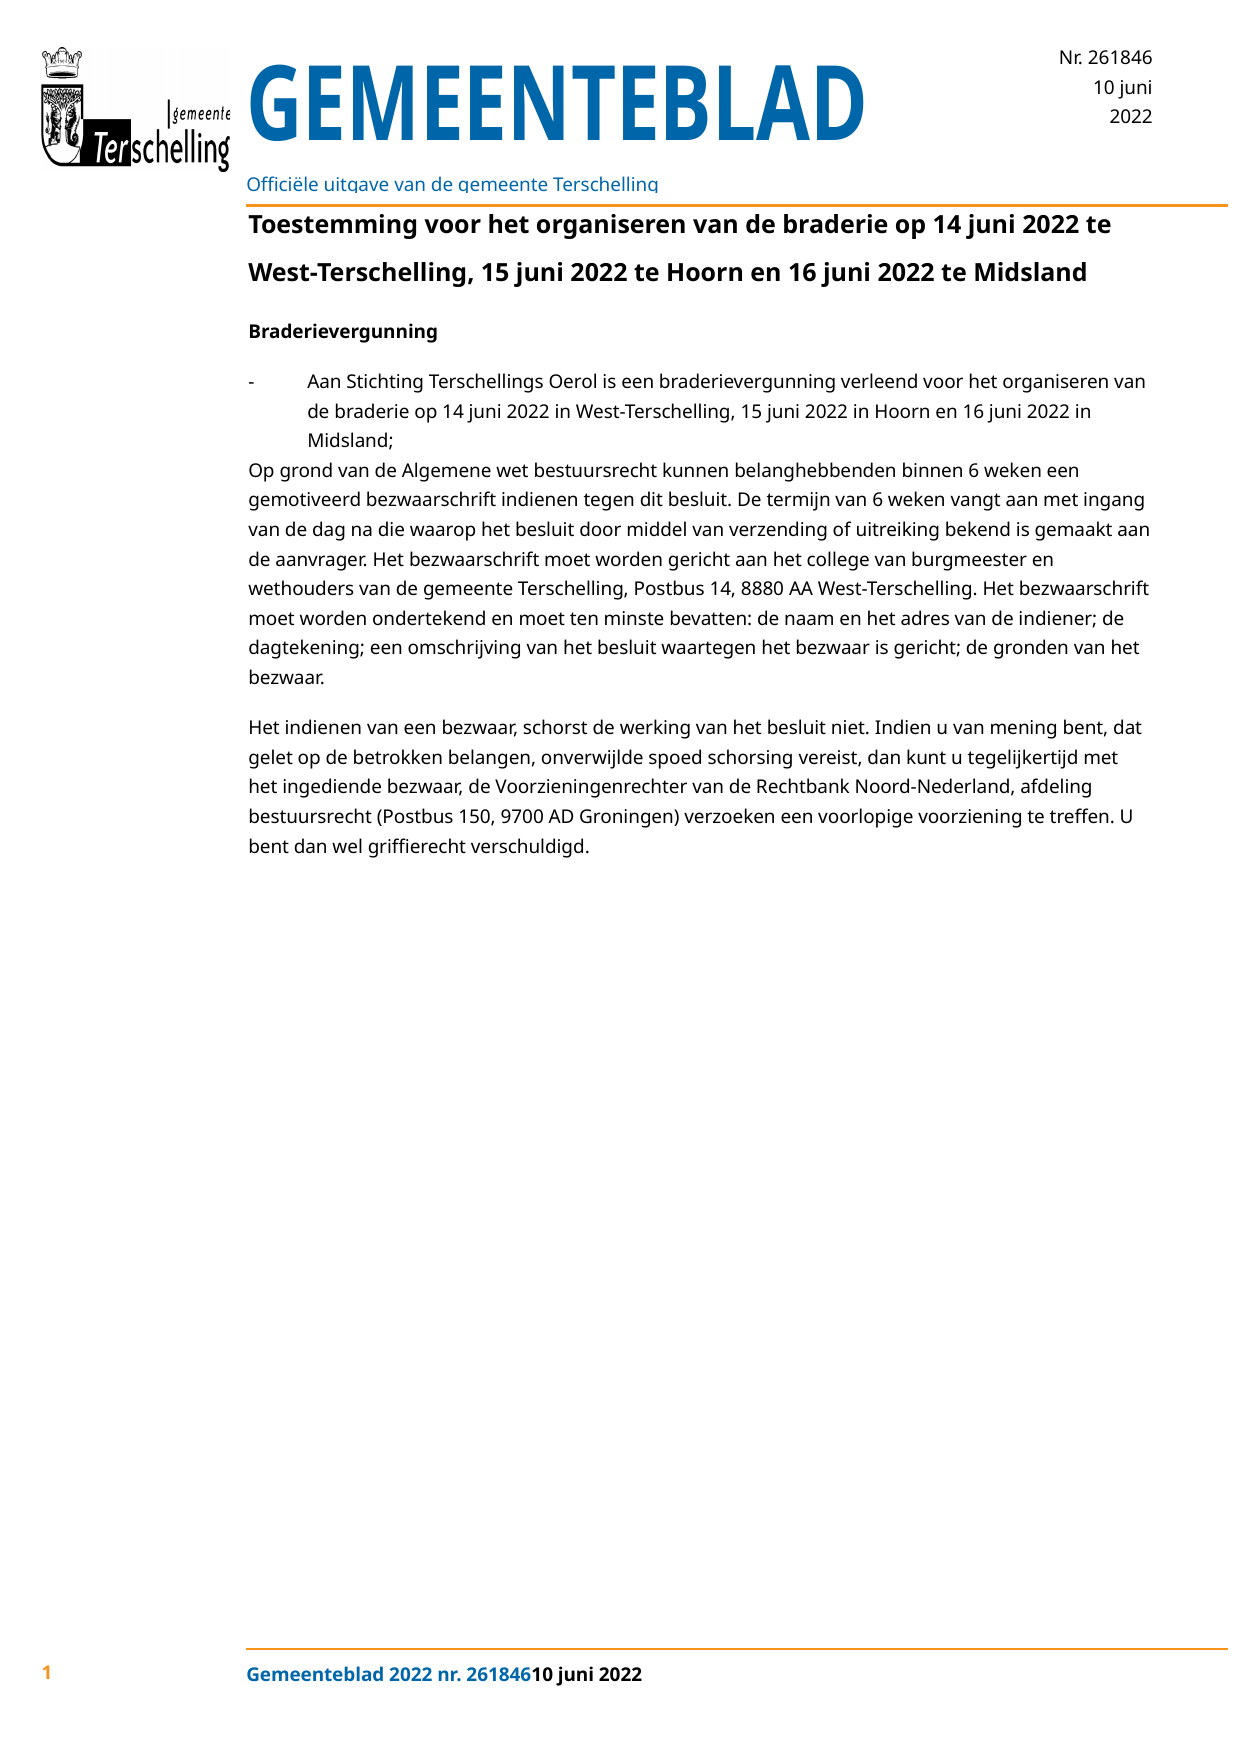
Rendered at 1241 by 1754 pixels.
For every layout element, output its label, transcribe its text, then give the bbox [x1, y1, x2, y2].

text Op grond van de Algemene wet bestuursrecht kunnen belanghebbenden binnen 6 weken een gemotiveerd bezwaarschrift indienen tegen dit besluit. De termijn van 6 weken vangt aan met ingang van de dag na die waarop het besluit door middel van verzending of uitreiking bekend is gemaakt aan de aanvrager. Het bezwaarschrift moet worden gericht aan het college van burgmeester en wethouders van de gemeente Terschelling, Postbus 14, 8880 AA West-Terschelling. Het bezwaarschrift moet worden ondertekend en moet ten minste bevatten: de naam en het adres van de indiener; de dagtekening; een omschrijving van het besluit waartegen het bezwaar is gericht; de gronden van het bezwaar. [248, 457, 1152, 690]
text Braderievergunning [248, 318, 1152, 344]
list Aan Stichting Terschellings Oerol is een braderievergunning verleend voor het organiseren van de braderie op 14 juni 2022 in West-Terschelling, 15 juni 2022 in Hoorn en 16 juni 2022 in Midsland; [248, 368, 1152, 453]
picture [41, 47, 231, 172]
text Het indienen van een bezwaar, schorst de werking van het besluit niet. Indien u van mening bent, dat gelet op de betrokken belangen, onverwijlde spoed schorsing vereist, dan kunt u tegelijkertijd met het ingediende bezwaar, de Voorzieningenrechter van de Rechtbank Noord-Nederland, afdeling bestuursrecht (Postbus 150, 9700 AD Groningen) verzoeken een voorlopige voorziening te treffen. U bent dan wel griffierecht verschuldigd. [248, 714, 1152, 859]
text Toestemming voor het organiseren van de braderie op 14 juni 2022 te West-Terschelling, 15 juni 2022 te Hoorn en 16 juni 2022 te Midsland [248, 207, 1152, 288]
